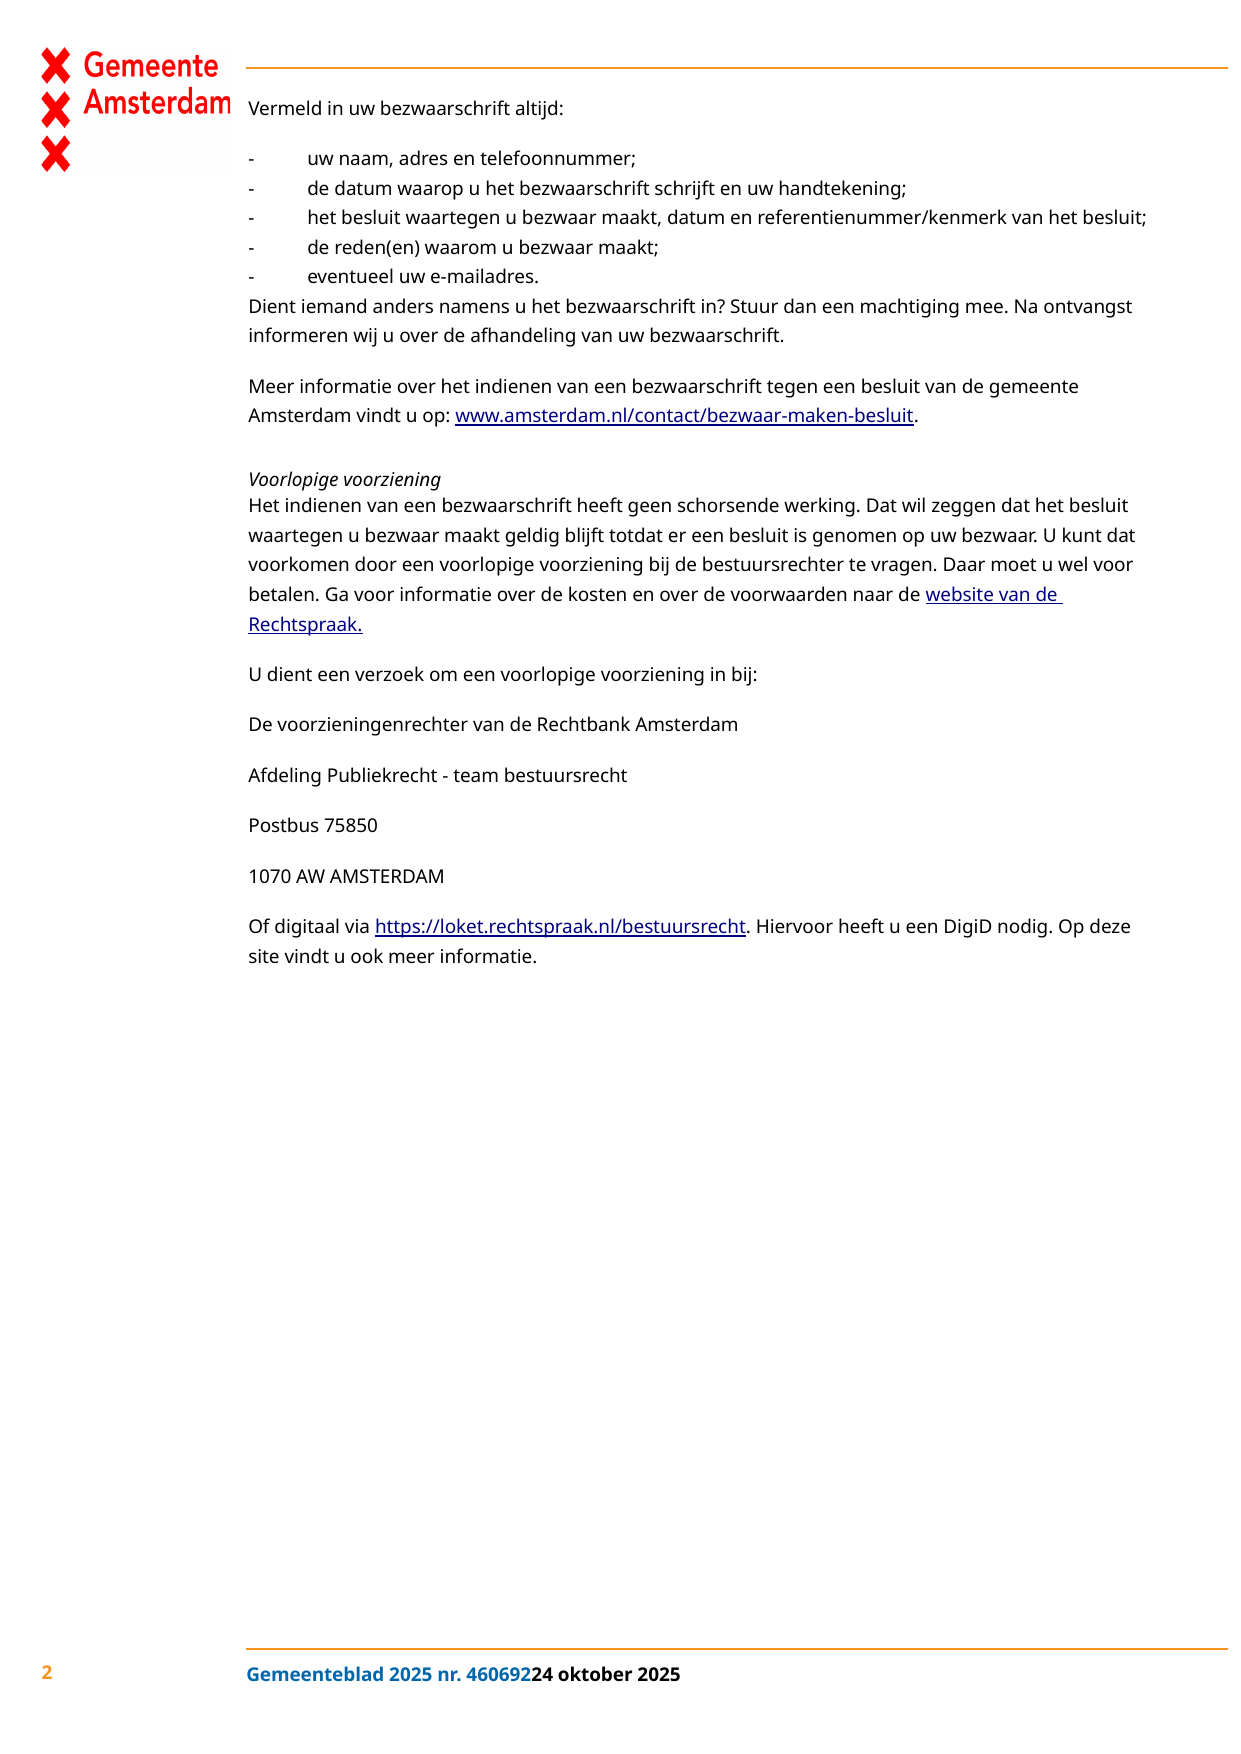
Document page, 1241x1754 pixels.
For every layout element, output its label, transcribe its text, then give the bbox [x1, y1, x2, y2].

text Meer informatie over het indienen van een bezwaarschrift tegen een besluit van de gemeente Amsterdam vindt u op: www.amsterdam.nl/contact/bezwaar-maken-besluit. [248, 373, 1152, 428]
text U dient een verzoek om een voorlopige voorziening in bij: [248, 661, 1152, 687]
text Postbus 75850 [248, 812, 1152, 838]
text Of digitaal via https://loket.rechtspraak.nl/bestuursrecht. Hiervoor heeft u een DigiD nodig. Op deze site vindt u ook meer informatie. [248, 913, 1152, 968]
text De voorzieningenrechter van de Rechtbank Amsterdam [248, 712, 1152, 737]
picture [41, 47, 231, 172]
list de reden(en) waarom u bezwaar maakt; [248, 234, 1152, 260]
text Afdeling Publiekrecht - team bestuursrecht [248, 762, 1152, 788]
text Dient iemand anders namens u het bezwaarschrift in? Stuur dan een machtiging mee. Na ontvangst informeren wij u over de afhandeling van uw bezwaarschrift. [248, 293, 1152, 348]
list uw naam, adres en telefoonnummer; [248, 145, 1152, 171]
text 1070 AW AMSTERDAM [248, 863, 1152, 888]
list de datum waarop u het bezwaarschrift schrijft en uw handtekening; [248, 175, 1152, 201]
list eventueel uw e-mailadres. [248, 263, 1152, 289]
text Vermeld in uw bezwaarschrift altijd: [248, 95, 1152, 121]
text Voorlopige voorziening [248, 467, 1152, 492]
list het besluit waartegen u bezwaar maakt, datum en referentienummer/kenmerk van het besluit; [248, 204, 1152, 230]
text Het indienen van een bezwaarschrift heeft geen schorsende werking. Dat wil zeggen dat het besluit waartegen u bezwaar maakt geldig blijft totdat er een besluit is genomen op uw bezwaar. U kunt dat voorkomen door een voorlopige voorziening bij de bestuursrechter te vragen. Daar moet u wel voor betalen. Ga voor informatie over de kosten en over de voorwaarden naar de website van de Rechtspraak. [248, 492, 1152, 636]
